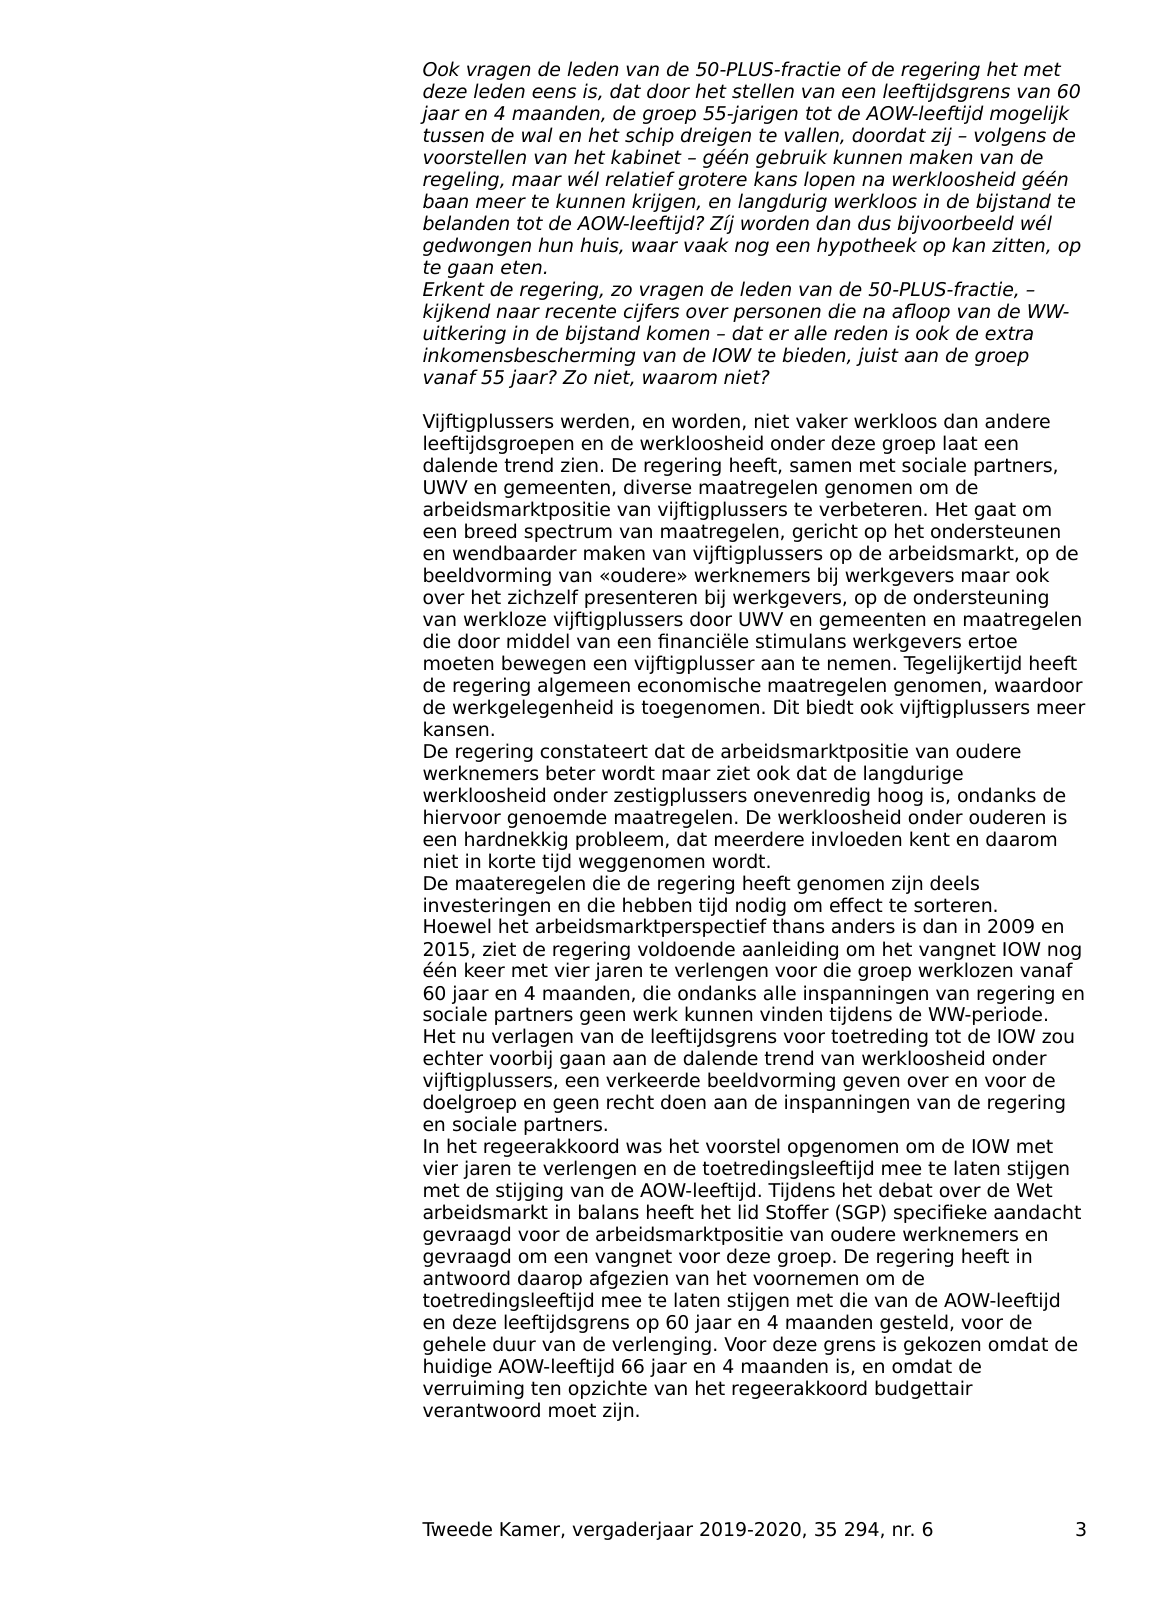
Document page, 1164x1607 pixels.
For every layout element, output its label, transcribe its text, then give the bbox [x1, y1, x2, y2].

text Ook vragen de leden van de 50-PLUS-fractie of de regering het met deze leden eens is, dat door het stellen van een leeftijdsgrens van 60 jaar en 4 maanden, de groep 55-jarigen tot de AOW-leeftijd mogelijk tussen de wal en het schip dreigen te vallen, doordat zij – volgens de voorstellen van het kabinet – géén gebruik kunnen maken van de regeling, maar wél relatief grotere kans lopen na werkloosheid géén baan meer te kunnen krijgen, en langdurig werkloos in de bijstand te belanden tot de AOW-leeftijd? Zíj worden dan dus bijvoorbeeld wél gedwongen hun huis, waar vaak nog een hypotheek op kan zitten, op te gaan eten. [422, 59, 1087, 279]
text Het nu verlagen van de leeftijdsgrens voor toetreding tot de IOW zou echter voorbij gaan aan de dalende trend van werkloosheid onder vijftigplussers, een verkeerde beeldvorming geven over en voor de doelgroep en geen recht doen aan de inspanningen van de regering en sociale partners. [422, 1026, 1087, 1136]
text De regering constateert dat de arbeidsmarktpositie van oudere werknemers beter wordt maar ziet ook dat de langdurige werkloosheid onder zestigplussers onevenredig hoog is, ondanks de hiervoor genoemde maatregelen. De werkloosheid onder ouderen is een hardnekkig probleem, dat meerdere invloeden kent en daarom niet in korte tijd weggenomen wordt. [422, 741, 1087, 872]
text Hoewel het arbeidsmarktperspectief thans anders is dan in 2009 en 2015, ziet de regering voldoende aanleiding om het vangnet IOW nog één keer met vier jaren te verlengen voor die groep werklozen vanaf 60 jaar en 4 maanden, die ondanks alle inspanningen van regering en sociale partners geen werk kunnen vinden tijdens de WW-periode. [422, 916, 1087, 1026]
text In het regeerakkoord was het voorstel opgenomen om de IOW met vier jaren te verlengen en de toetredingsleeftijd mee te laten stijgen met de stijging van de AOW-leeftijd. Tijdens het debat over de Wet arbeidsmarkt in balans heeft het lid Stoffer (SGP) specifieke aandacht gevraagd voor de arbeidsmarktpositie van oudere werknemers en gevraagd om een vangnet voor deze groep. De regering heeft in antwoord daarop afgezien van het voornemen om de toetredingsleeftijd mee te laten stijgen met die van de AOW-leeftijd en deze leeftijdsgrens op 60 jaar en 4 maanden gesteld, voor de gehele duur van de verlenging. Voor deze grens is gekozen omdat de huidige AOW-leeftijd 66 jaar en 4 maanden is, en omdat de verruiming ten opzichte van het regeerakkoord budgettair verantwoord moet zijn. [422, 1136, 1087, 1422]
text Erkent de regering, zo vragen de leden van de 50-PLUS-fractie, – kijkend naar recente cijfers over personen die na afloop van de WW-uitkering in de bijstand komen – dat er alle reden is ook de extra inkomensbescherming van de IOW te bieden, juist aan de groep vanaf 55 jaar? Zo niet, waarom niet? [422, 279, 1087, 389]
text Vijftigplussers werden, en worden, niet vaker werkloos dan andere leeftijdsgroepen en de werkloosheid onder deze groep laat een dalende trend zien. De regering heeft, samen met sociale partners, UWV en gemeenten, diverse maatregelen genomen om de arbeidsmarktpositie van vijftigplussers te verbeteren. Het gaat om een breed spectrum van maatregelen, gericht op het ondersteunen en wendbaarder maken van vijftigplussers op de arbeidsmarkt, op de beeldvorming van «oudere» werknemers bij werkgevers maar ook over het zichzelf presenteren bij werkgevers, op de ondersteuning van werkloze vijftigplussers door UWV en gemeenten en maatregelen die door middel van een financiële stimulans werkgevers ertoe moeten bewegen een vijftigplusser aan te nemen. Tegelijkertijd heeft de regering algemeen economische maatregelen genomen, waardoor de werkgelegenheid is toegenomen. Dit biedt ook vijftigplussers meer kansen. [422, 411, 1087, 741]
text De maateregelen die de regering heeft genomen zijn deels investeringen en die hebben tijd nodig om effect te sorteren. [422, 872, 1087, 916]
